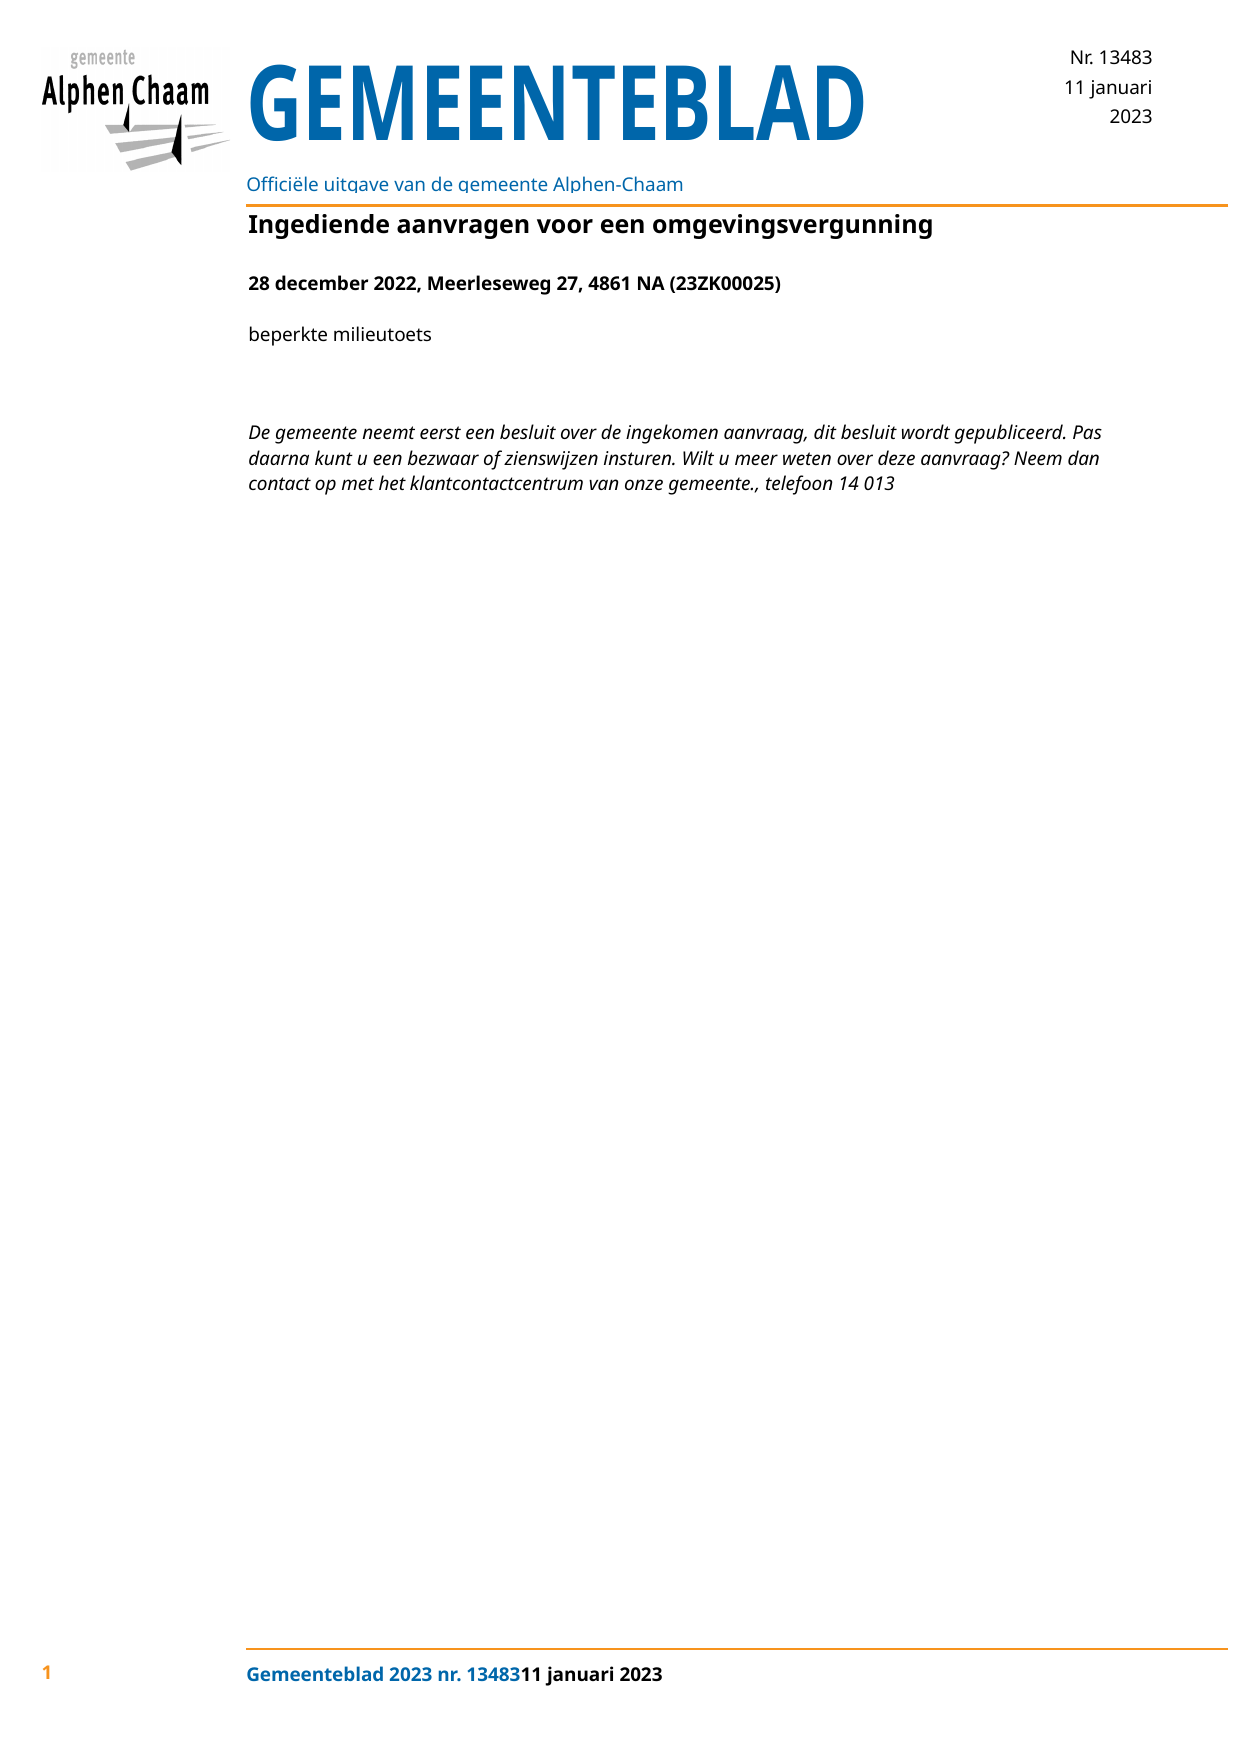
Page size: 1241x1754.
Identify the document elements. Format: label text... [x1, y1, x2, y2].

text 28 december 2022, Meerleseweg 27, 4861 NA (23ZK00025) [248, 270, 1152, 296]
text beperkte milieutoets [248, 321, 1152, 346]
picture [41, 47, 231, 172]
text Ingediende aanvragen voor een omgevingsvergunning [248, 207, 1152, 241]
text De gemeente neemt eerst een besluit over de ingekomen aanvraag, dit besluit wordt gepubliceerd. Pas daarna kunt u een bezwaar of zienswijzen insturen. Wilt u meer weten over deze aanvraag? Neem dan contact op met het klantcontactcentrum van onze gemeente., telefoon 14 013 [248, 419, 1152, 496]
